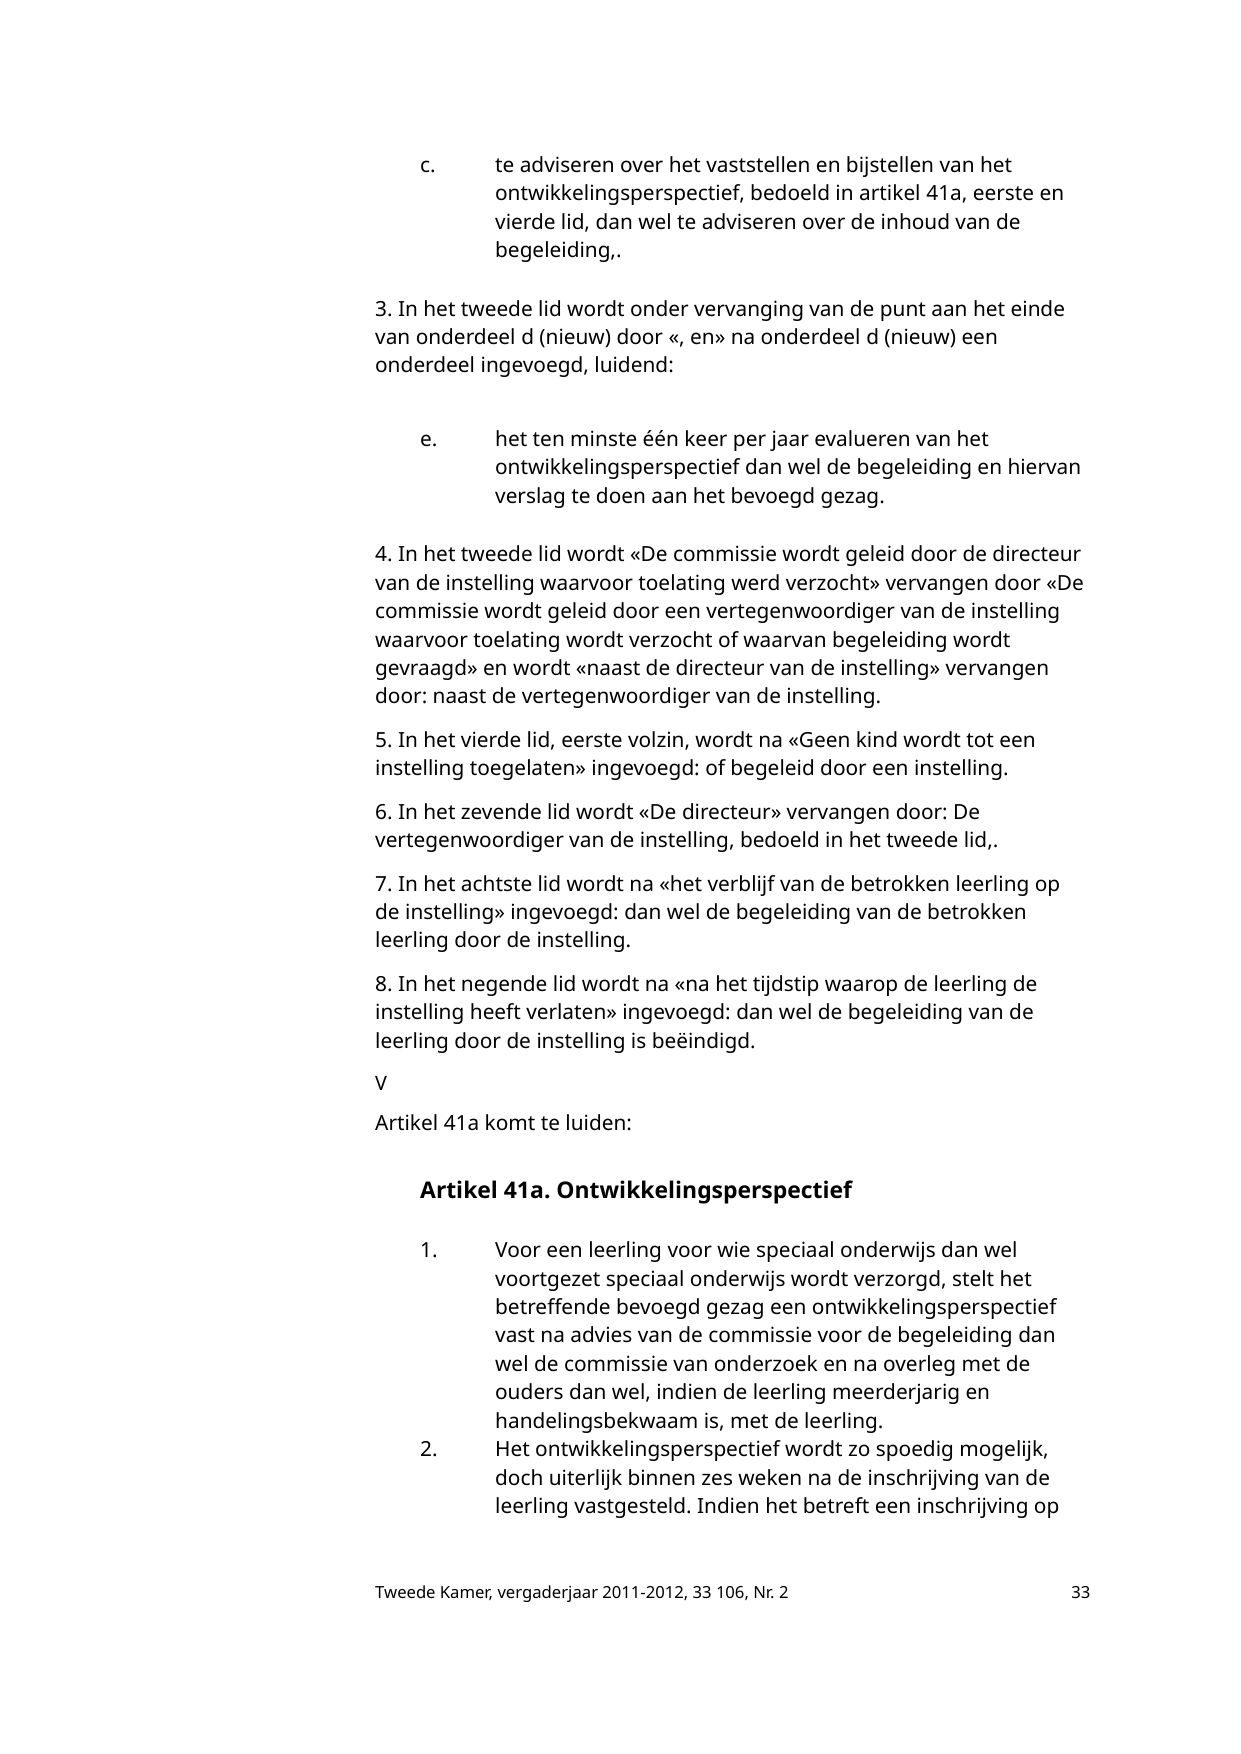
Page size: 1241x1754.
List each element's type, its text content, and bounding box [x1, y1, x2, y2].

text V [375, 1069, 1090, 1096]
text 7. In het achtste lid wordt na «het verblijf van de betrokken leerling op de instelling» ingevoegd: dan wel de begeleiding van de betrokken leerling door de instelling. [375, 869, 1090, 954]
list het ten minste één keer per jaar evalueren van het ontwikkelingsperspectief dan wel de begeleiding en hiervan verslag te doen aan het bevoegd gezag. [420, 424, 1090, 509]
list te adviseren over het vaststellen en bijstellen van het ontwikkelingsperspectief, bedoeld in artikel 41a, eerste en vierde lid, dan wel te adviseren over de inhoud van de begeleiding,. [420, 150, 1090, 264]
text 6. In het zevende lid wordt «De directeur» vervangen door: De vertegenwoordiger van de instelling, bedoeld in het tweede lid,. [375, 797, 1090, 854]
text 4. In het tweede lid wordt «De commissie wordt geleid door de directeur van de instelling waarvoor toelating werd verzocht» vervangen door «De commissie wordt geleid door een vertegenwoordiger van de instelling waarvoor toelating wordt verzocht of waarvan begeleiding wordt gevraagd» en wordt «naast de directeur van de instelling» vervangen door: naast de vertegenwoordiger van de instelling. [375, 539, 1090, 710]
text 8. In het negende lid wordt na «na het tijdstip waarop de leerling de instelling heeft verlaten» ingevoegd: dan wel de begeleiding van de leerling door de instelling is beëindigd. [375, 969, 1090, 1054]
text Artikel 41a komt te luiden: [375, 1108, 1090, 1137]
text 3. In het tweede lid wordt onder vervanging van de punt aan het einde van onderdeel d (nieuw) door «, en» na onderdeel d (nieuw) een onderdeel ingevoegd, luidend: [375, 294, 1090, 379]
text 5. In het vierde lid, eerste volzin, wordt na «Geen kind wordt tot een instelling toegelaten» ingevoegd: of begeleid door een instelling. [375, 725, 1090, 782]
subtitle Artikel 41a. Ontwikkelingsperspectief [420, 1174, 1090, 1205]
list Voor een leerling voor wie speciaal onderwijs dan wel voortgezet speciaal onderwijs wordt verzorgd, stelt het betreffende bevoegd gezag een ontwikkelingsperspectief vast na advies van de commissie voor de begeleiding dan wel de commissie van onderzoek en na overleg met de ouders dan wel, indien de leerling meerderjarig en handelingsbekwaam is, met de leerling. [420, 1235, 1090, 1434]
list Het ontwikkelingsperspectief wordt zo spoedig mogelijk, doch uiterlijk binnen zes weken na de inschrijving van de leerling vastgesteld. Indien het betreft een inschrijving op [420, 1434, 1090, 1520]
